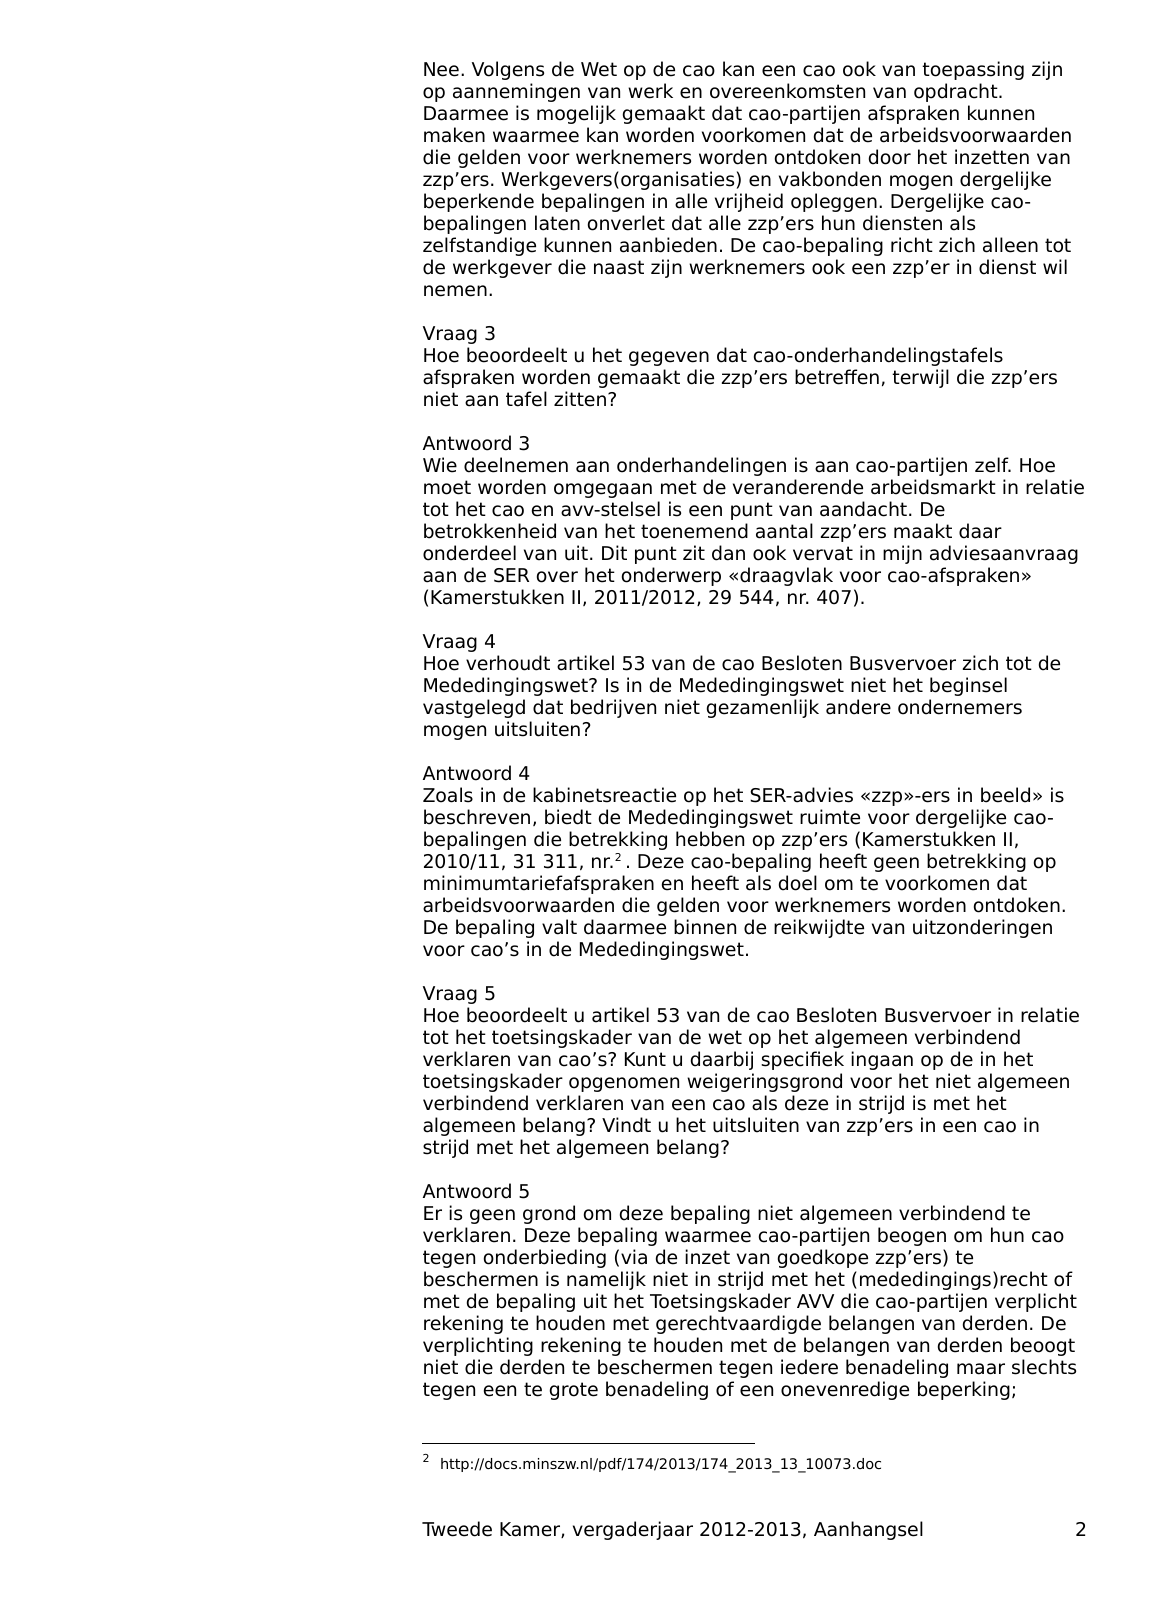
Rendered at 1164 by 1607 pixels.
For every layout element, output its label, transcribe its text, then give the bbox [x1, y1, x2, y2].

text Nee. Volgens de Wet op de cao kan een cao ook van toepassing zijn op aannemingen van werk en overeenkomsten van opdracht. Daarmee is mogelijk gemaakt dat cao-partijen afspraken kunnen maken waarmee kan worden voorkomen dat de arbeidsvoorwaarden die gelden voor werknemers worden ontdoken door het inzetten van zzp’ers. Werkgevers(organisaties) en vakbonden mogen dergelijke beperkende bepalingen in alle vrijheid opleggen. Dergelijke cao-bepalingen laten onverlet dat alle zzp’ers hun diensten als zelfstandige kunnen aanbieden. De cao-bepaling richt zich alleen tot de werkgever die naast zijn werknemers ook een zzp’er in dienst wil nemen. [422, 59, 1087, 301]
text Zoals in de kabinetsreactie op het SER-advies «zzp»-ers in beeld» is beschreven, biedt de Mededingingswet ruimte voor dergelijke cao-bepalingen die betrekking hebben op zzp’ers (Kamerstukken II, 2010/11, 31 311, nr.. Deze cao-bepaling heeft geen betrekking op minimumtariefafspraken en heeft als doel om te voorkomen dat arbeidsvoorwaarden die gelden voor werknemers worden ontdoken. De bepaling valt daarmee binnen de reikwijdte van uitzonderingen voor cao’s in de Mededingingswet. [422, 785, 1087, 961]
text Antwoord 4 [422, 763, 1087, 785]
text Vraag 5 [422, 983, 1087, 1005]
text Vraag 3 [422, 323, 1087, 345]
text Hoe beoordeelt u artikel 53 van de cao Besloten Busvervoer in relatie tot het toetsingskader van de wet op het algemeen verbindend verklaren van cao’s? Kunt u daarbij specifiek ingaan op de in het toetsingskader opgenomen weigeringsgrond voor het niet algemeen verbindend verklaren van een cao als deze in strijd is met het algemeen belang? Vindt u het uitsluiten van zzp’ers in een cao in strijd met het algemeen belang? [422, 1005, 1087, 1159]
text Er is geen grond om deze bepaling niet algemeen verbindend te verklaren. Deze bepaling waarmee cao-partijen beogen om hun cao tegen onderbieding (via de inzet van goedkope zzp’ers) te beschermen is namelijk niet in strijd met het (mededingings)recht of met de bepaling uit het Toetsingskader AVV die cao-partijen verplicht rekening te houden met gerechtvaardigde belangen van derden. De verplichting rekening te houden met de belangen van derden beoogt niet die derden te beschermen tegen iedere benadeling maar slechts tegen een te grote benadeling of een onevenredige beperking; [422, 1203, 1087, 1401]
text Antwoord 3 [422, 433, 1087, 455]
text Antwoord 5 [422, 1181, 1087, 1203]
text http://docs.minszw.nl/pdf/174/2013/174_2013_13_10073.doc [422, 1452, 1087, 1474]
text Vraag 4 [422, 631, 1087, 653]
text Wie deelnemen aan onderhandelingen is aan cao-partijen zelf. Hoe moet worden omgegaan met de veranderende arbeidsmarkt in relatie tot het cao en avv-stelsel is een punt van aandacht. De betrokkenheid van het toenemend aantal zzp’ers maakt daar onderdeel van uit. Dit punt zit dan ook vervat in mijn adviesaanvraag aan de SER over het onderwerp «draagvlak voor cao-afspraken» (Kamerstukken II, 2011/2012, 29 544, nr. 407). [422, 455, 1087, 609]
text Hoe beoordeelt u het gegeven dat cao-onderhandelingstafels afspraken worden gemaakt die zzp’ers betreffen, terwijl die zzp’ers niet aan tafel zitten? [422, 345, 1087, 411]
text Hoe verhoudt artikel 53 van de cao Besloten Busvervoer zich tot de Mededingingswet? Is in de Mededingingswet niet het beginsel vastgelegd dat bedrijven niet gezamenlijk andere ondernemers mogen uitsluiten? [422, 653, 1087, 741]
